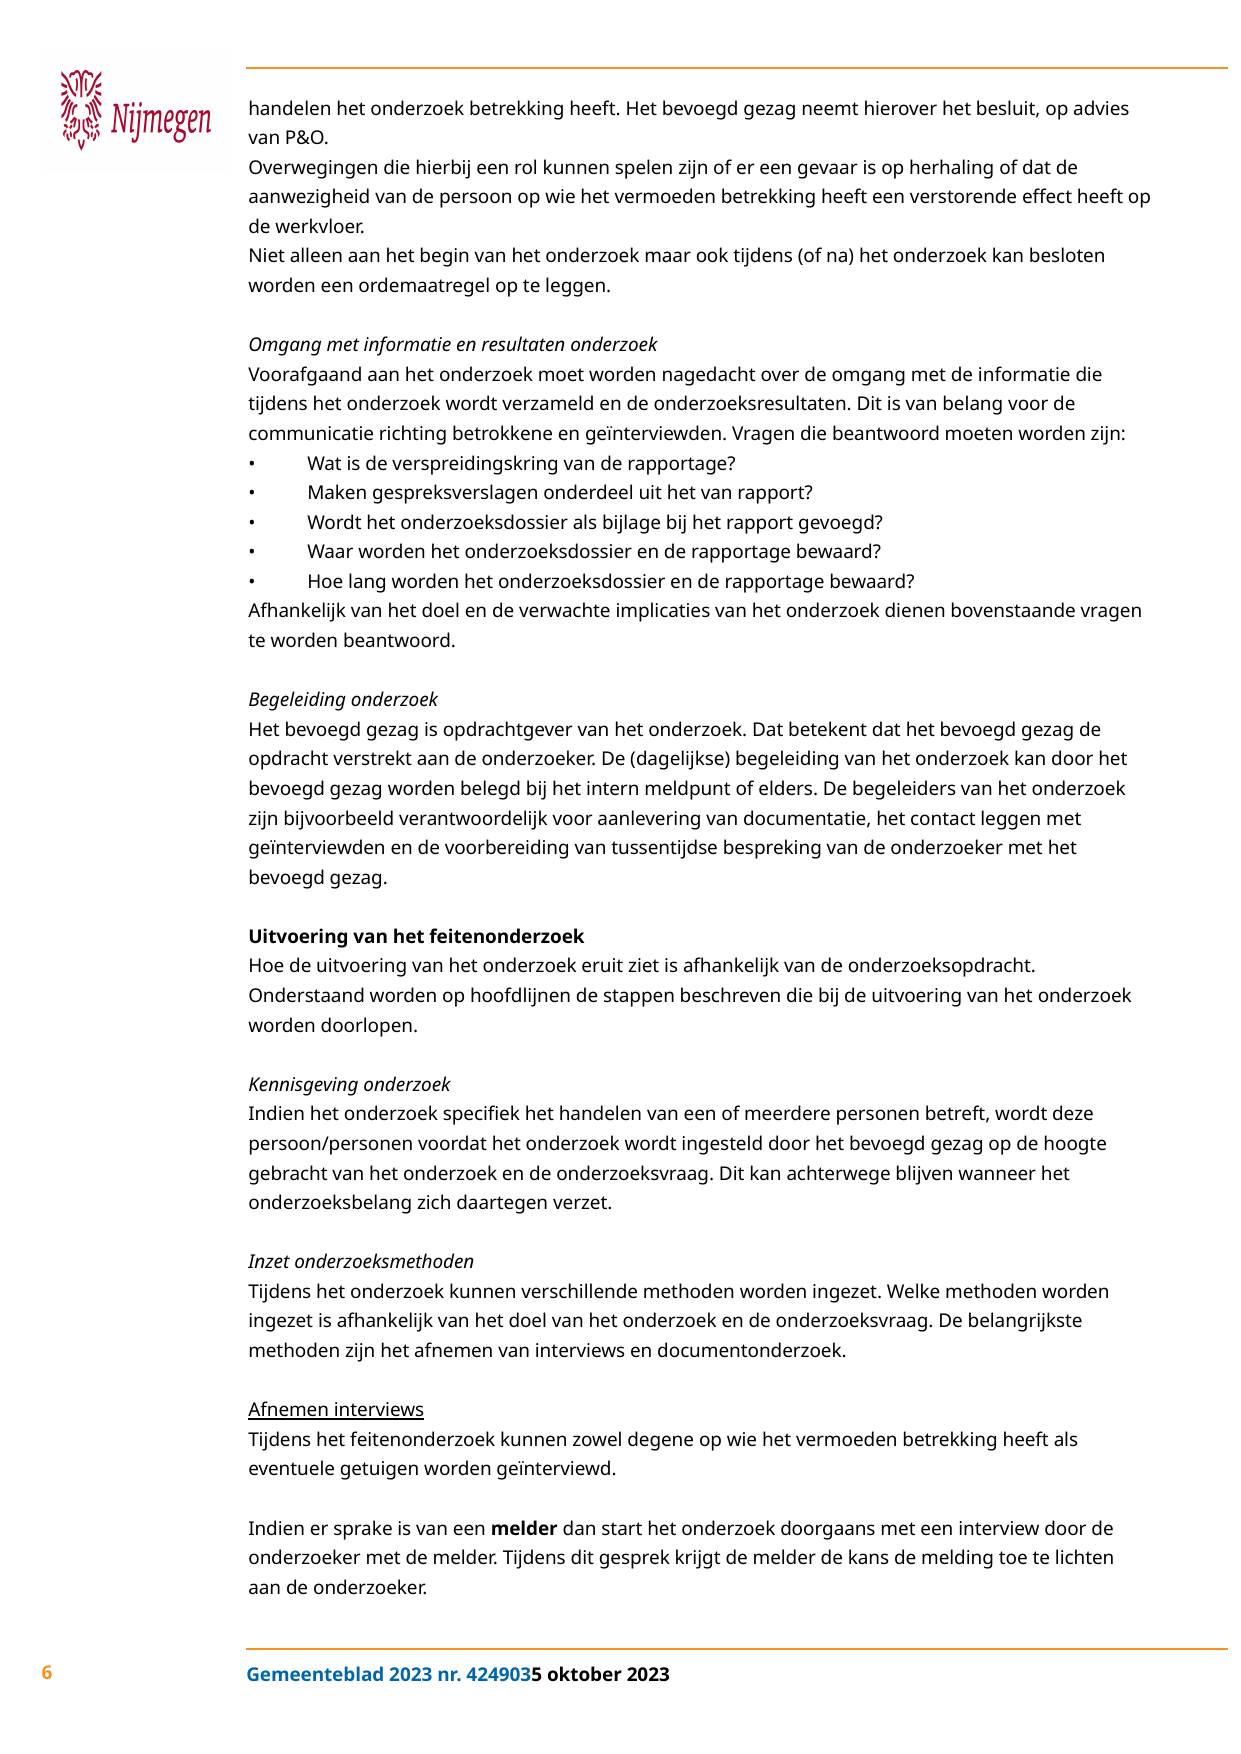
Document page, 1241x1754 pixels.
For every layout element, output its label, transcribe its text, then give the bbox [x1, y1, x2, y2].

text Hoe de uitvoering van het onderzoek eruit ziet is afhankelijk van de onderzoeksopdracht. Onderstaand worden op hoofdlijnen de stappen beschreven die bij de uitvoering van het onderzoek worden doorlopen. [248, 953, 1152, 1038]
picture [41, 47, 231, 172]
text Tijdens het onderzoek kunnen verschillende methoden worden ingezet. Welke methoden worden ingezet is afhankelijk van het doel van het onderzoek en de onderzoeksvraag. De belangrijkste methoden zijn het afnemen van interviews en documentonderzoek. [248, 1278, 1152, 1363]
text Afnemen interviews [248, 1396, 1152, 1422]
list Wordt het onderzoeksdossier als bijlage bij het rapport gevoegd? [248, 509, 1152, 535]
text Omgang met informatie en resultaten onderzoek [248, 331, 1152, 357]
text Voorafgaand aan het onderzoek moet worden nagedacht over de omgang met de informatie die tijdens het onderzoek wordt verzameld en de onderzoeksresultaten. Dit is van belang voor de communicatie richting betrokkene en geïnterviewden. Vragen die beantwoord moeten worden zijn: [248, 361, 1152, 446]
text Indien het onderzoek specifiek het handelen van een of meerdere personen betreft, wordt deze persoon/personen voordat het onderzoek wordt ingesteld door het bevoegd gezag op de hoogte gebracht van het onderzoek en de onderzoeksvraag. Dit kan achterwege blijven wanneer het onderzoeksbelang zich daartegen verzet. [248, 1101, 1152, 1215]
list Maken gespreksverslagen onderdeel uit het van rapport? [248, 479, 1152, 505]
text Uitvoering van het feitenonderzoek [248, 923, 1152, 949]
list Waar worden het onderzoeksdossier en de rapportage bewaard? [248, 538, 1152, 564]
text Niet alleen aan het begin van het onderzoek maar ook tijdens (of na) het onderzoek kan besloten worden een ordemaatregel op te leggen. [248, 243, 1152, 298]
text Kennisgeving onderzoek [248, 1071, 1152, 1097]
list Wat is de verspreidingskring van de rapportage? [248, 450, 1152, 476]
text Overwegingen die hierbij een rol kunnen spelen zijn of er een gevaar is op herhaling of dat de aanwezigheid van de persoon op wie het vermoeden betrekking heeft een verstorende effect heeft op de werkvloer. [248, 154, 1152, 239]
text Afhankelijk van het doel en de verwachte implicaties van het onderzoek dienen bovenstaande vragen te worden beantwoord. [248, 598, 1152, 653]
text handelen het onderzoek betrekking heeft. Het bevoegd gezag neemt hierover het besluit, op advies van P&O. [248, 95, 1152, 150]
text Inzet onderzoeksmethoden [248, 1248, 1152, 1274]
text Het bevoegd gezag is opdrachtgever van het onderzoek. Dat betekent dat het bevoegd gezag de opdracht verstrekt aan de onderzoeker. De (dagelijkse) begeleiding van het onderzoek kan door het bevoegd gezag worden belegd bij het intern meldpunt of elders. De begeleiders van het onderzoek zijn bijvoorbeeld verantwoordelijk voor aanlevering van documentatie, het contact leggen met geïnterviewden en de voorbereiding van tussentijdse bespreking van de onderzoeker met het bevoegd gezag. [248, 716, 1152, 890]
list Hoe lang worden het onderzoeksdossier en de rapportage bewaard? [248, 568, 1152, 594]
text Indien er sprake is van een melder dan start het onderzoek doorgaans met een interview door de onderzoeker met de melder. Tijdens dit gesprek krijgt de melder de kans de melding toe te lichten aan de onderzoeker. [248, 1515, 1152, 1600]
text Begeleiding onderzoek [248, 686, 1152, 712]
text Tijdens het feitenonderzoek kunnen zowel degene op wie het vermoeden betrekking heeft als eventuele getuigen worden geïnterviewd. [248, 1426, 1152, 1481]
